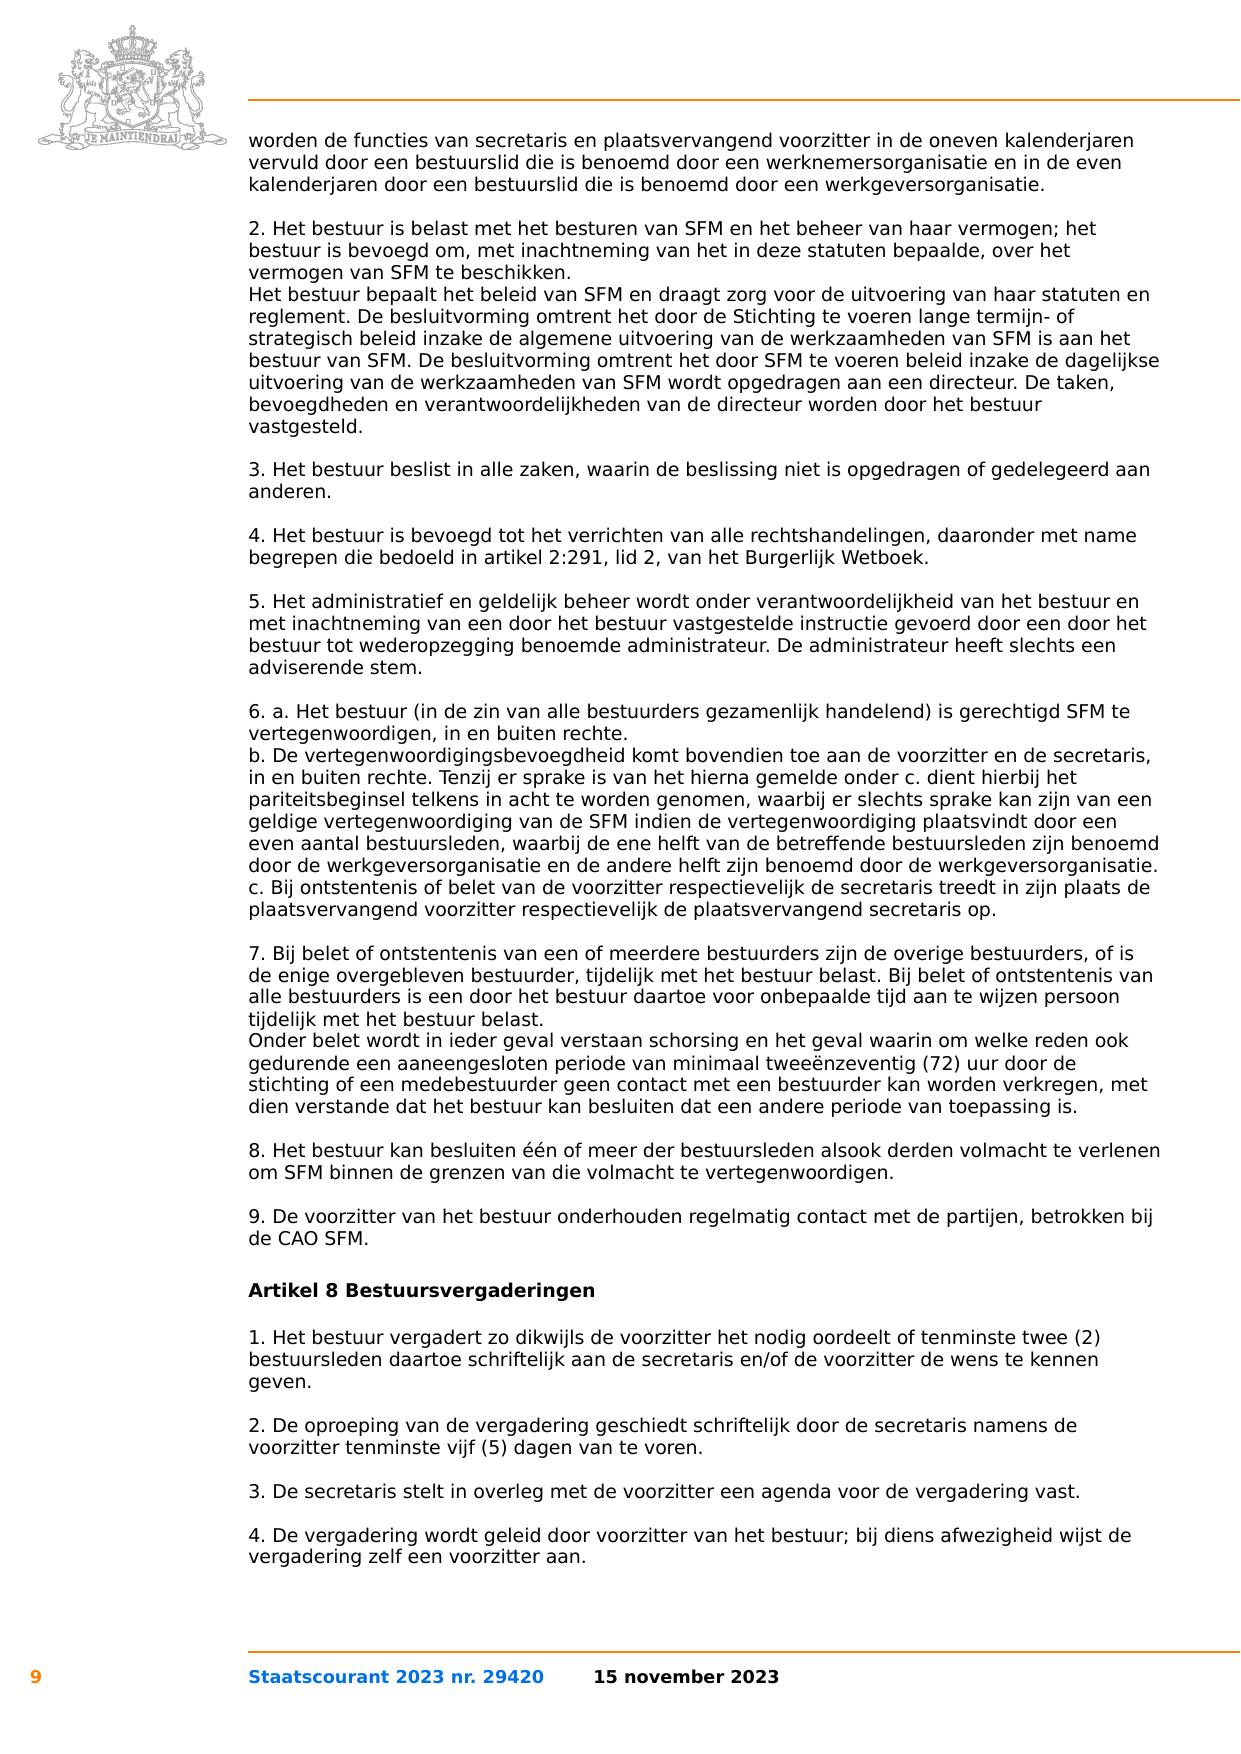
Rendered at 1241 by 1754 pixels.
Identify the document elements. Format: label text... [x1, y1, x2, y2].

text b. De vertegenwoordigingsbevoegdheid komt bovendien toe aan de voorzitter en de secretaris, in en buiten rechte. Tenzij er sprake is van het hierna gemelde onder c. dient hierbij het pariteitsbeginsel telkens in acht te worden genomen, waarbij er slechts sprake kan zijn van een geldige vertegenwoordiging van de SFM indien de vertegenwoordiging plaatsvindt door een even aantal bestuursleden, waarbij de ene helft van de betreffende bestuursleden zijn benoemd door de werkgeversorganisatie en de andere helft zijn benoemd door de werkgeversorganisatie. [248, 745, 1163, 877]
subtitle Artikel 8 Bestuursvergaderingen [248, 1280, 1163, 1302]
text c. Bij ontstentenis of belet van de voorzitter respectievelijk de secretaris treedt in zijn plaats de plaatsvervangend voorzitter respectievelijk de plaatsvervangend secretaris op. [248, 877, 1163, 921]
text Het bestuur bepaalt het beleid van SFM en draagt zorg voor de uitvoering van haar statuten en reglement. De besluitvorming omtrent het door de Stichting te voeren lange termijn- of strategisch beleid inzake de algemene uitvoering van de werkzaamheden van SFM is aan het bestuur van SFM. De besluitvorming omtrent het door SFM te voeren beleid inzake de dagelijkse uitvoering van de werkzaamheden van SFM wordt opgedragen aan een directeur. De taken, bevoegdheden en verantwoordelijkheden van de directeur worden door het bestuur vastgesteld. [248, 284, 1163, 437]
text 4. Het bestuur is bevoegd tot het verrichten van alle rechtshandelingen, daaronder met name begrepen die bedoeld in artikel 2:291, lid 2, van het Burgerlijk Wetboek. [248, 525, 1163, 569]
text 3. De secretaris stelt in overleg met de voorzitter een agenda voor de vergadering vast. [248, 1481, 1163, 1503]
text 3. Het bestuur beslist in alle zaken, waarin de beslissing niet is opgedragen of gedelegeerd aan anderen. [248, 459, 1163, 503]
text 6. a. Het bestuur (in de zin van alle bestuurders gezamenlijk handelend) is gerechtigd SFM te vertegenwoordigen, in en buiten rechte. [248, 701, 1163, 745]
text 4. De vergadering wordt geleid door voorzitter van het bestuur; bij diens afwezigheid wijst de vergadering zelf een voorzitter aan. [248, 1524, 1163, 1568]
text worden de functies van secretaris en plaatsvervangend voorzitter in de oneven kalenderjaren vervuld door een bestuurslid die is benoemd door een werknemersorganisatie en in de even kalenderjaren door een bestuurslid die is benoemd door een werkgeversorganisatie. [248, 130, 1163, 196]
text 1. Het bestuur vergadert zo dikwijls de voorzitter het nodig oordeelt of tenminste twee (2) bestuursleden daartoe schriftelijk aan de secretaris en/of de voorzitter de wens te kennen geven. [248, 1327, 1163, 1393]
picture [38, 25, 227, 150]
text 7. Bij belet of ontstentenis van een of meerdere bestuurders zijn de overige bestuurders, of is de enige overgebleven bestuurder, tijdelijk met het bestuur belast. Bij belet of ontstentenis van alle bestuurders is een door het bestuur daartoe voor onbepaalde tijd aan te wijzen persoon tijdelijk met het bestuur belast. [248, 942, 1163, 1030]
text 8. Het bestuur kan besluiten één of meer der bestuursleden alsook derden volmacht te verlenen om SFM binnen de grenzen van die volmacht te vertegenwoordigen. [248, 1140, 1163, 1184]
text Onder belet wordt in ieder geval verstaan schorsing en het geval waarin om welke reden ook gedurende een aaneengesloten periode van minimaal tweeënzeventig (72) uur door de stichting of een medebestuurder geen contact met een bestuurder kan worden verkregen, met dien verstande dat het bestuur kan besluiten dat een andere periode van toepassing is. [248, 1030, 1163, 1118]
text 2. De oproeping van de vergadering geschiedt schriftelijk door de secretaris namens de voorzitter tenminste vijf (5) dagen van te voren. [248, 1415, 1163, 1459]
text 2. Het bestuur is belast met het besturen van SFM en het beheer van haar vermogen; het bestuur is bevoegd om, met inachtneming van het in deze statuten bepaalde, over het vermogen van SFM te beschikken. [248, 218, 1163, 284]
text 9. De voorzitter van het bestuur onderhouden regelmatig contact met de partijen, betrokken bij de CAO SFM. [248, 1206, 1163, 1250]
text 5. Het administratief en geldelijk beheer wordt onder verantwoordelijkheid van het bestuur en met inachtneming van een door het bestuur vastgestelde instructie gevoerd door een door het bestuur tot wederopzegging benoemde administrateur. De administrateur heeft slechts een adviserende stem. [248, 591, 1163, 679]
